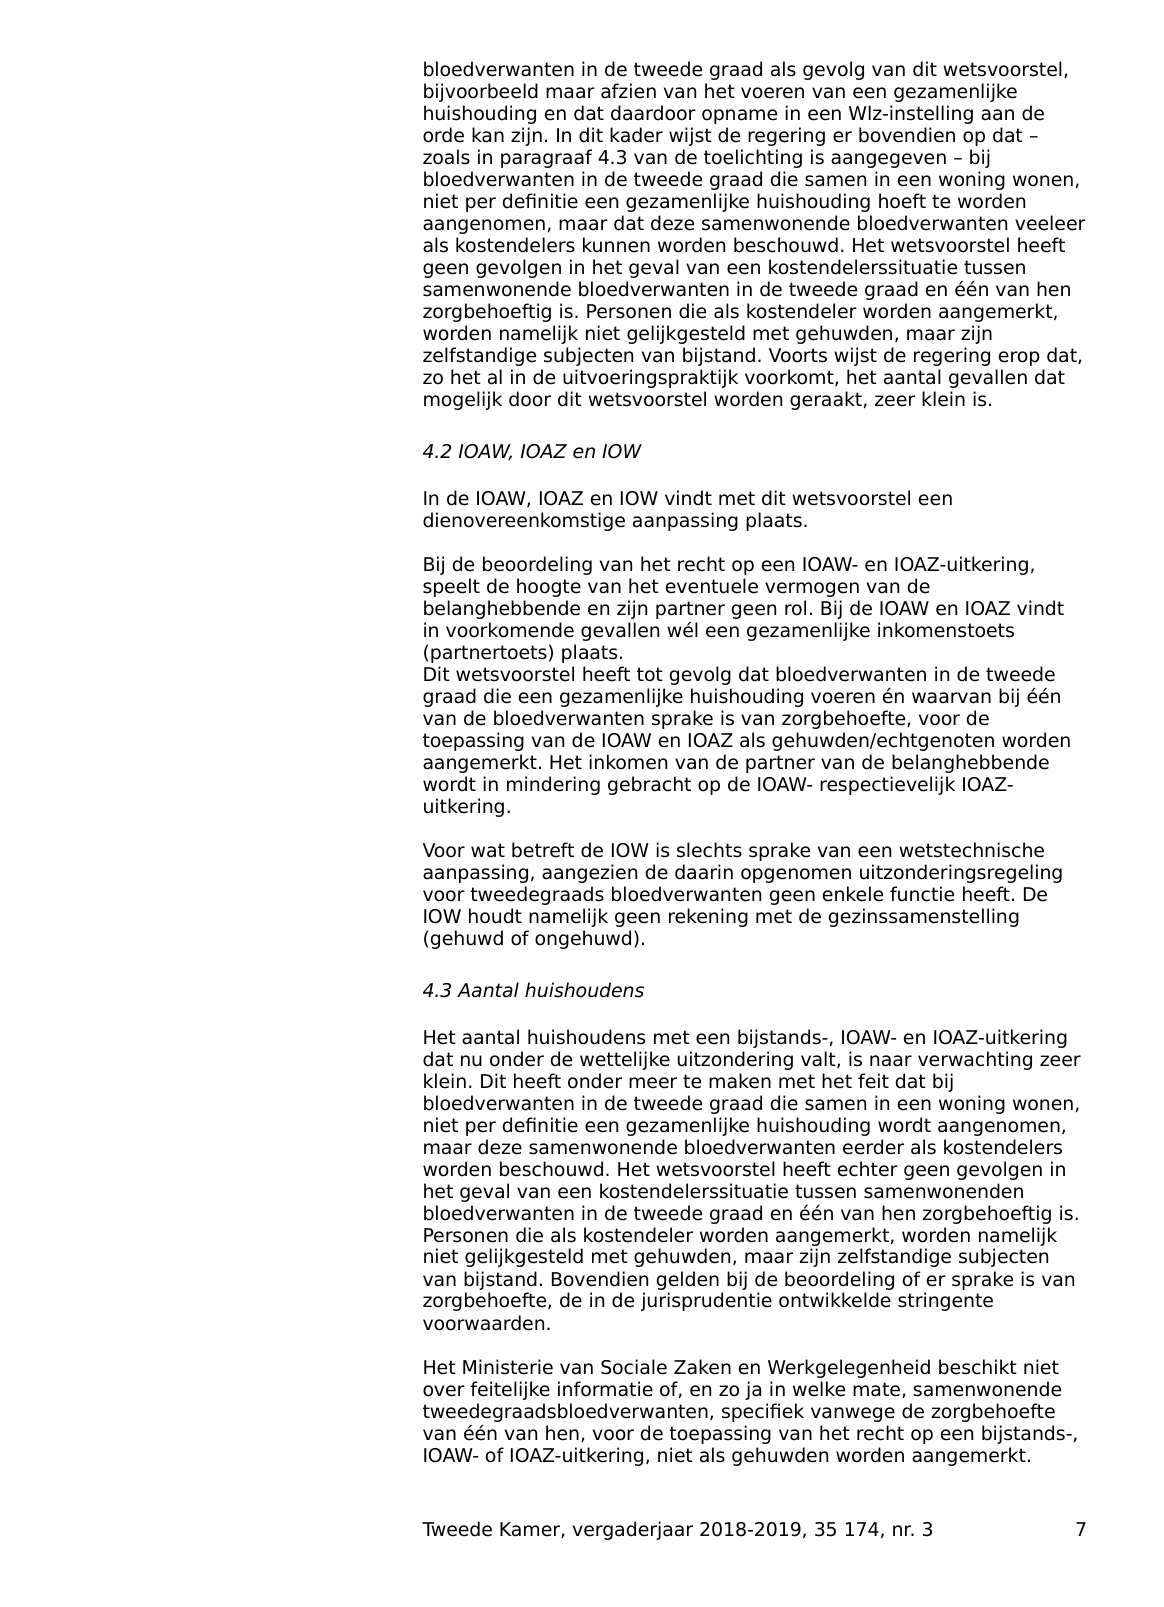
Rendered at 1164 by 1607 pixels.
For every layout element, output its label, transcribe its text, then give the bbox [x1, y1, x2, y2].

text Het Ministerie van Sociale Zaken en Werkgelegenheid beschikt niet over feitelijke informatie of, en zo ja in welke mate, samenwonende tweedegraadsbloedverwanten, specifiek vanwege de zorgbehoefte van één van hen, voor de toepassing van het recht op een bijstands-, IOAW- of IOAZ-uitkering, niet als gehuwden worden aangemerkt. [422, 1357, 1087, 1466]
text Het aantal huishoudens met een bijstands-, IOAW- en IOAZ-uitkering dat nu onder de wettelijke uitzondering valt, is naar verwachting zeer klein. Dit heeft onder meer te maken met het feit dat bij bloedverwanten in de tweede graad die samen in een woning wonen, niet per definitie een gezamenlijke huishouding wordt aangenomen, maar deze samenwonende bloedverwanten eerder als kostendelers worden beschouwd. Het wetsvoorstel heeft echter geen gevolgen in het geval van een kostendelerssituatie tussen samenwonenden bloedverwanten in de tweede graad en één van hen zorgbehoeftig is. Personen die als kostendeler worden aangemerkt, worden namelijk niet gelijkgesteld met gehuwden, maar zijn zelfstandige subjecten van bijstand. Bovendien gelden bij de beoordeling of er sprake is van zorgbehoefte, de in de jurisprudentie ontwikkelde stringente voorwaarden. [422, 1027, 1087, 1334]
text bloedverwanten in de tweede graad als gevolg van dit wetsvoorstel, bijvoorbeeld maar afzien van het voeren van een gezamenlijke huishouding en dat daardoor opname in een Wlz-instelling aan de orde kan zijn. In dit kader wijst de regering er bovendien op dat – zoals in paragraaf 4.3 van de toelichting is aangegeven – bij bloedverwanten in de tweede graad die samen in een woning wonen, niet per definitie een gezamenlijke huishouding hoeft te worden aangenomen, maar dat deze samenwonende bloedverwanten veeleer als kostendelers kunnen worden beschouwd. Het wetsvoorstel heeft geen gevolgen in het geval van een kostendelerssituatie tussen samenwonende bloedverwanten in de tweede graad en één van hen zorgbehoeftig is. Personen die als kostendeler worden aangemerkt, worden namelijk niet gelijkgesteld met gehuwden, maar zijn zelfstandige subjecten van bijstand. Voorts wijst de regering erop dat, zo het al in de uitvoeringspraktijk voorkomt, het aantal gevallen dat mogelijk door dit wetsvoorstel worden geraakt, zeer klein is. [422, 59, 1087, 411]
subtitle 4.2 IOAW, IOAZ en IOW [422, 441, 1087, 463]
text In de IOAW, IOAZ en IOW vindt met dit wetsvoorstel een dienovereenkomstige aanpassing plaats. [422, 488, 1087, 532]
text Bij de beoordeling van het recht op een IOAW- en IOAZ-uitkering, speelt de hoogte van het eventuele vermogen van de belanghebbende en zijn partner geen rol. Bij de IOAW en IOAZ vindt in voorkomende gevallen wél een gezamenlijke inkomenstoets (partnertoets) plaats. [422, 554, 1087, 664]
subtitle 4.3 Aantal huishoudens [422, 980, 1087, 1002]
text Dit wetsvoorstel heeft tot gevolg dat bloedverwanten in de tweede graad die een gezamenlijke huishouding voeren én waarvan bij één van de bloedverwanten sprake is van zorgbehoefte, voor de toepassing van de IOAW en IOAZ als gehuwden/echtgenoten worden aangemerkt. Het inkomen van de partner van de belanghebbende wordt in mindering gebracht op de IOAW- respectievelijk IOAZ-uitkering. [422, 664, 1087, 818]
text Voor wat betreft de IOW is slechts sprake van een wetstechnische aanpassing, aangezien de daarin opgenomen uitzonderingsregeling voor tweedegraads bloedverwanten geen enkele functie heeft. De IOW houdt namelijk geen rekening met de gezinssamenstelling (gehuwd of ongehuwd). [422, 840, 1087, 950]
